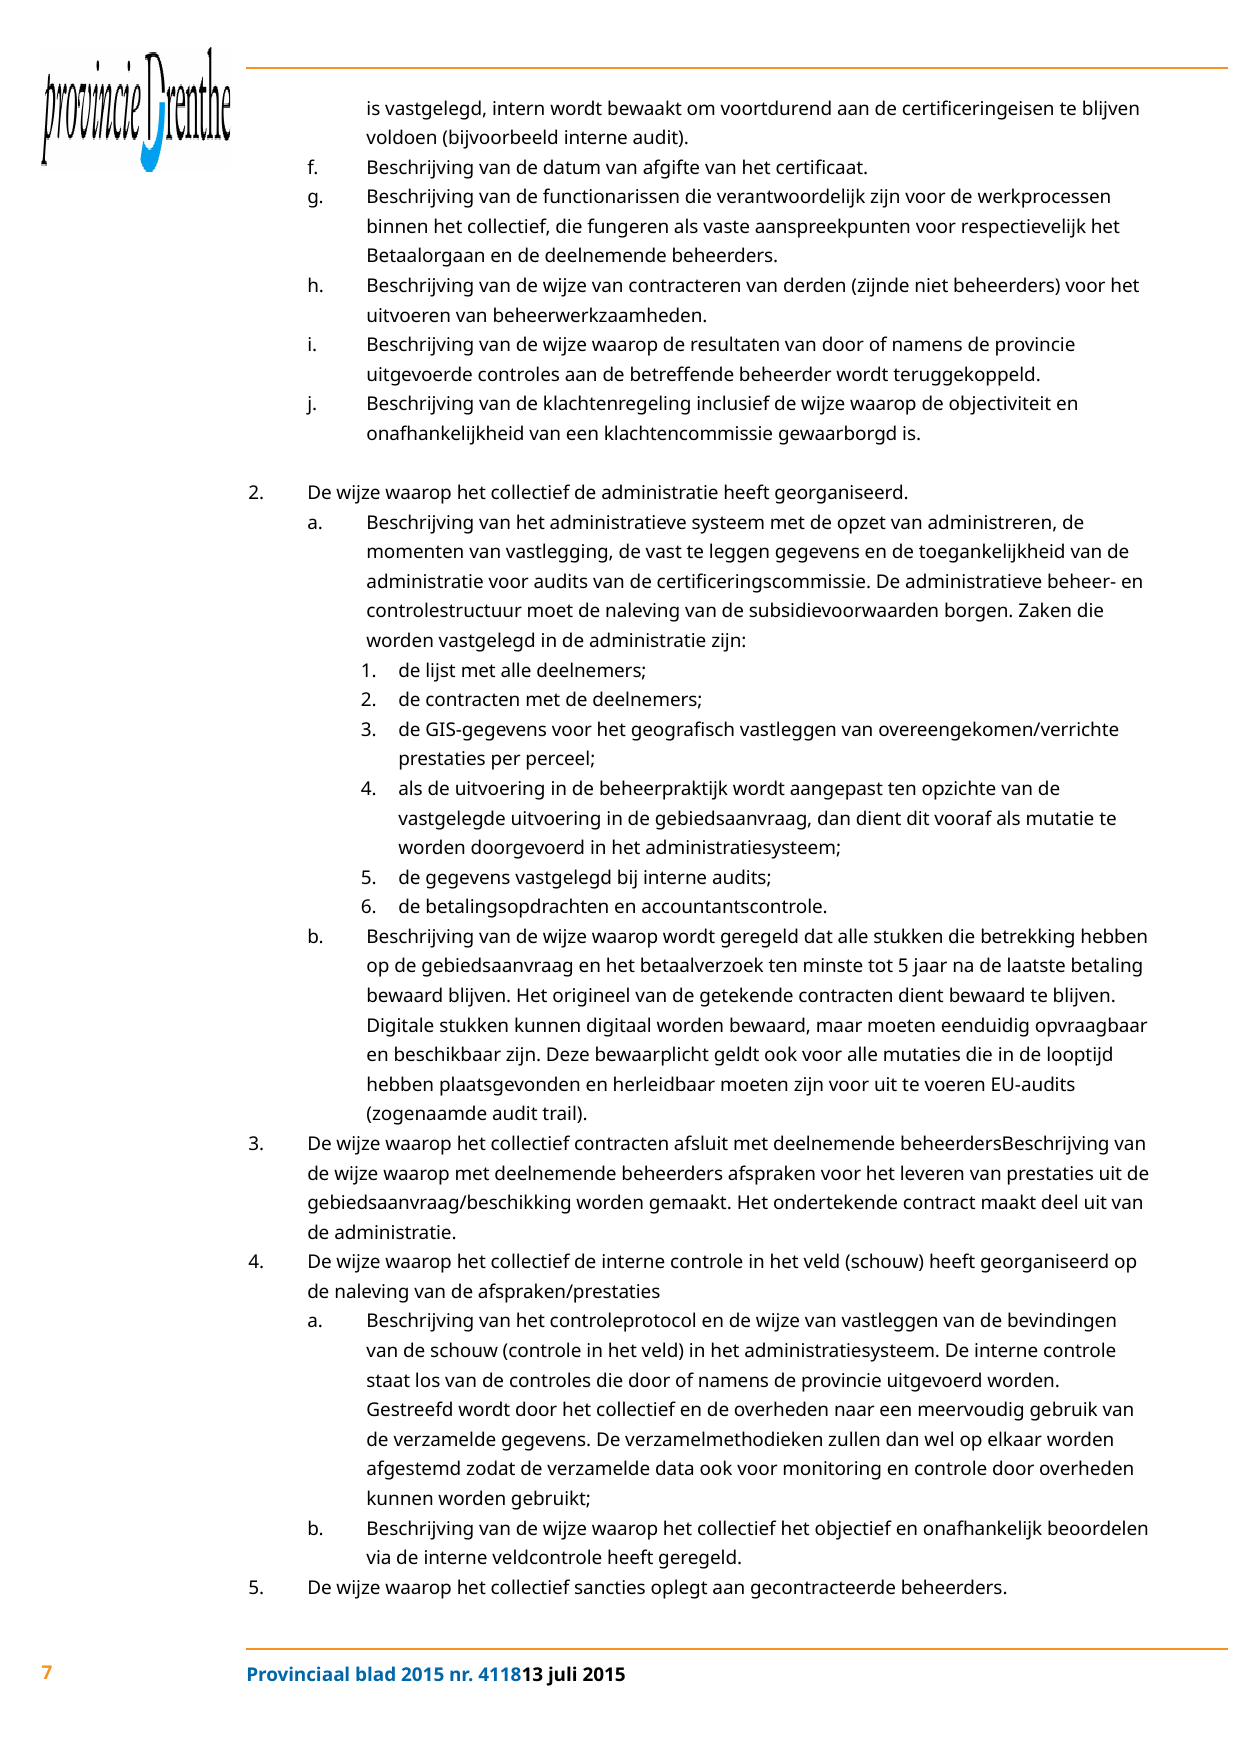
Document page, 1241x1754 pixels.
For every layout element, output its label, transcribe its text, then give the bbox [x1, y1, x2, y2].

list Beschrijving van de klachtenregeling inclusief de wijze waarop de objectiviteit en onafhankelijkheid van een klachtencommissie gewaarborgd is. [307, 391, 1152, 446]
list als de uitvoering in de beheerpraktijk wordt aangepast ten opzichte van de vastgelegde uitvoering in de gebiedsaanvraag, dan dient dit vooraf als mutatie te worden doorgevoerd in het administratiesysteem; [361, 775, 1152, 860]
list de betalingsopdrachten en accountantscontrole. [361, 893, 1152, 919]
list De wijze waarop het collectief contracten afsluit met deelnemende beheerdersBeschrijving van de wijze waarop met deelnemende beheerders afspraken voor het leveren van prestaties uit de gebiedsaanvraag/beschikking worden gemaakt. Het ondertekende contract maakt deel uit van de administratie. [248, 1130, 1152, 1245]
list Beschrijving van de functionarissen die verantwoordelijk zijn voor de werkprocessen binnen het collectief, die fungeren als vaste aanspreekpunten voor respectievelijk het Betaalorgaan en de deelnemende beheerders. [307, 183, 1152, 268]
list De wijze waarop het collectief sancties oplegt aan gecontracteerde beheerders. [248, 1574, 1152, 1600]
list Beschrijving van het controleprotocol en de wijze van vastleggen van de bevindingen van de schouw (controle in het veld) in het administratiesysteem. De interne controle staat los van de controles die door of namens de provincie uitgevoerd worden. Gestreefd wordt door het collectief en de overheden naar een meervoudig gebruik van de verzamelde gegevens. De verzamelmethodieken zullen dan wel op elkaar worden afgestemd zodat de verzamelde data ook voor monitoring en controle door overheden kunnen worden gebruikt; [307, 1308, 1152, 1511]
list Beschrijving van het administratieve systeem met de opzet van administreren, de momenten van vastlegging, de vast te leggen gegevens en de toegankelijkheid van de administratie voor audits van de certificeringscommissie. De administratieve beheer- en controlestructuur moet de naleving van de subsidievoorwaarden borgen. Zaken die worden vastgelegd in de administratie zijn: [307, 509, 1152, 653]
list De wijze waarop het collectief de administratie heeft georganiseerd. [248, 479, 1152, 505]
list de GIS-gegevens voor het geografisch vastleggen van overeengekomen/verrichte prestaties per perceel; [361, 716, 1152, 771]
list De wijze waarop het collectief de interne controle in het veld (schouw) heeft georganiseerd op de naleving van de afspraken/prestaties [248, 1248, 1152, 1304]
list de gegevens vastgelegd bij interne audits; [361, 864, 1152, 890]
list de contracten met de deelnemers; [361, 686, 1152, 712]
list de lijst met alle deelnemers; [361, 657, 1152, 683]
list Beschrijving van de wijze waarop de resultaten van door of namens de provincie uitgevoerde controles aan de betreffende beheerder wordt teruggekoppeld. [307, 331, 1152, 387]
list is vastgelegd, intern wordt bewaakt om voortdurend aan de certificeringeisen te blijven voldoen (bijvoorbeeld interne audit). [307, 95, 1152, 150]
list Beschrijving van de datum van afgifte van het certificaat. [307, 154, 1152, 180]
list Beschrijving van de wijze waarop het collectief het objectief en onafhankelijk beoordelen via de interne veldcontrole heeft geregeld. [307, 1515, 1152, 1570]
picture [41, 47, 231, 172]
list Beschrijving van de wijze waarop wordt geregeld dat alle stukken die betrekking hebben op de gebiedsaanvraag en het betaalverzoek ten minste tot 5 jaar na de laatste betaling bewaard blijven. Het origineel van de getekende contracten dient bewaard te blijven. Digitale stukken kunnen digitaal worden bewaard, maar moeten eenduidig opvraagbaar en beschikbaar zijn. Deze bewaarplicht geldt ook voor alle mutaties die in de looptijd hebben plaatsgevonden en herleidbaar moeten zijn voor uit te voeren EU-audits (zogenaamde audit trail). [307, 923, 1152, 1126]
list Beschrijving van de wijze van contracteren van derden (zijnde niet beheerders) voor het uitvoeren van beheerwerkzaamheden. [307, 272, 1152, 328]
